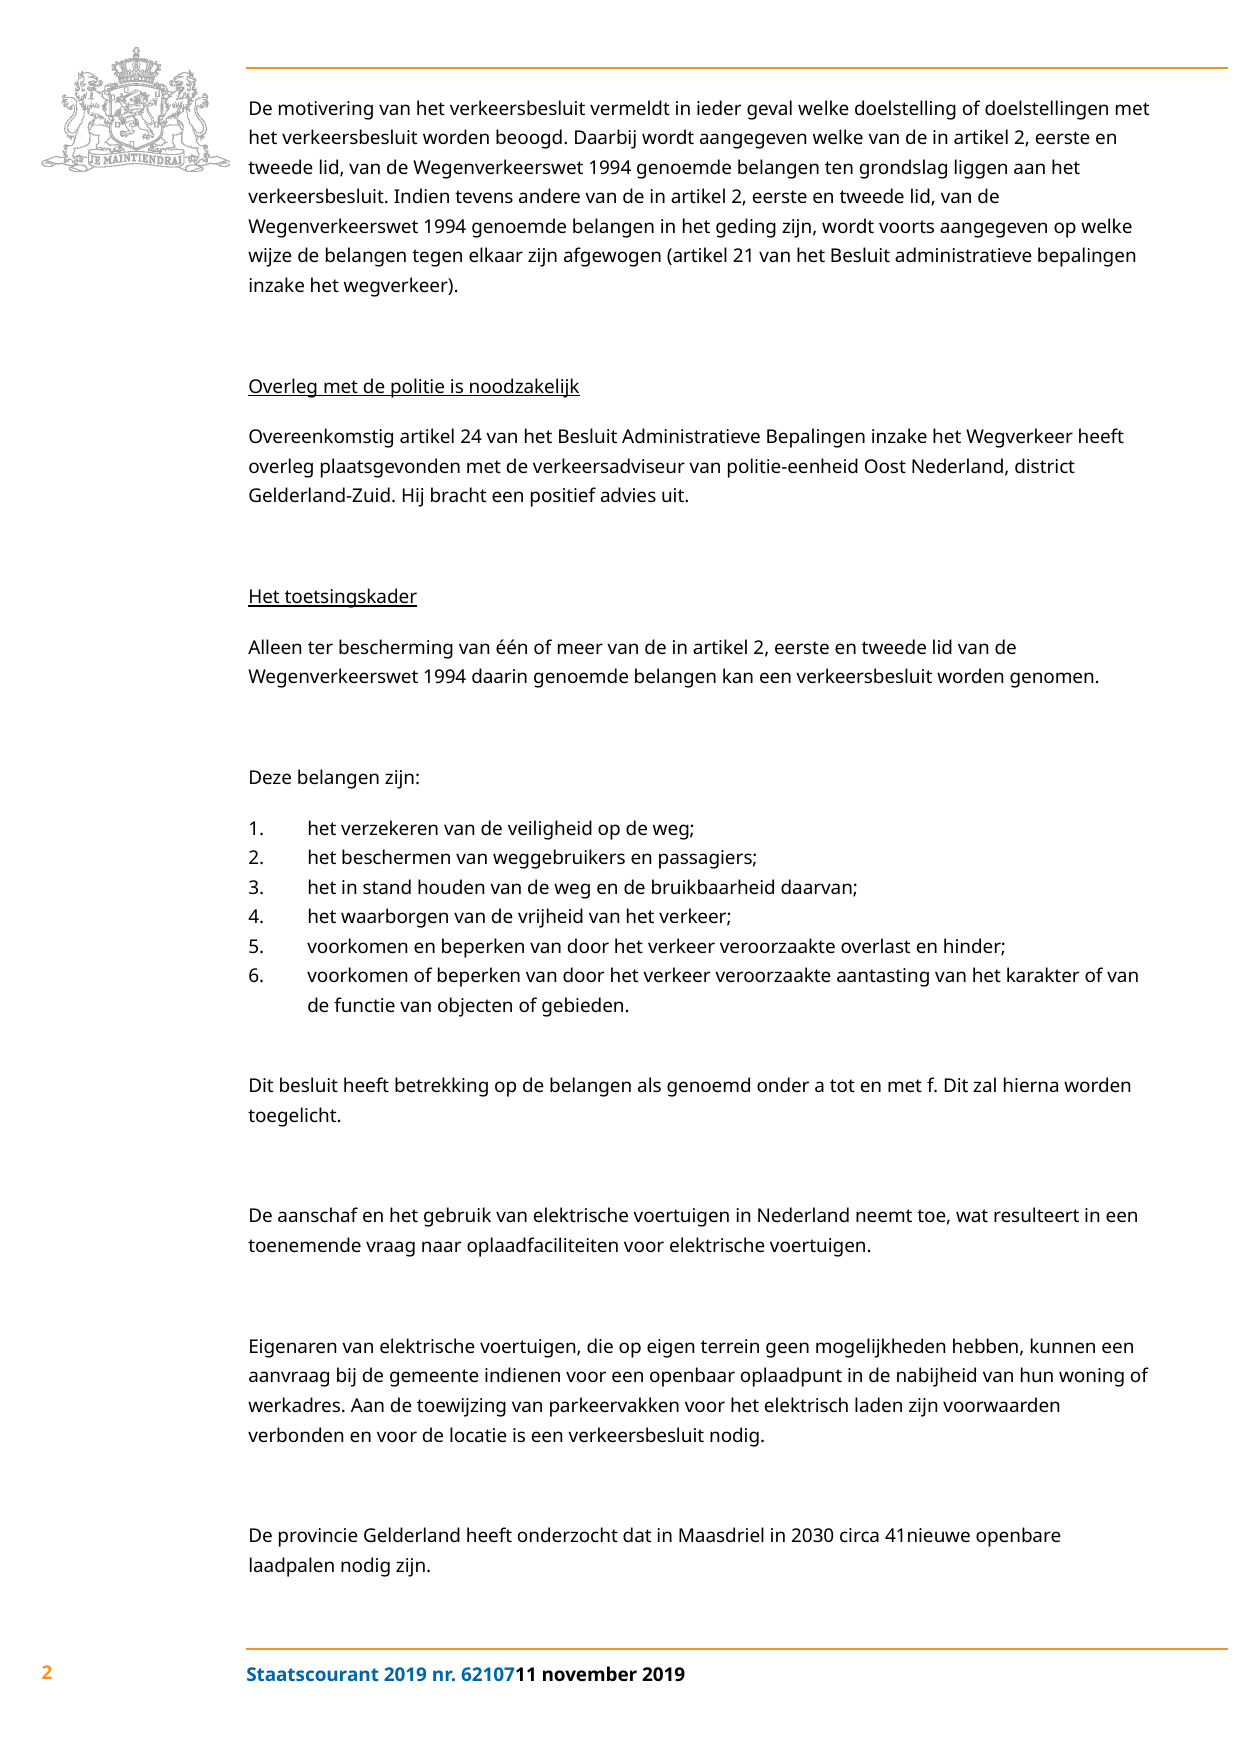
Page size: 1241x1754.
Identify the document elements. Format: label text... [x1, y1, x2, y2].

text De provincie Gelderland heeft onderzocht dat in Maasdriel in 2030 circa 41nieuwe openbare laadpalen nodig zijn. [248, 1523, 1152, 1578]
list het beschermen van weggebruikers en passagiers; [248, 844, 1152, 870]
list voorkomen of beperken van door het verkeer veroorzaakte aantasting van het karakter of van de functie van objecten of gebieden. [248, 963, 1152, 1018]
list voorkomen en beperken van door het verkeer veroorzaakte overlast en hinder; [248, 933, 1152, 959]
text Overleg met de politie is noodzakelijk [248, 373, 1152, 399]
list het waarborgen van de vrijheid van het verkeer; [248, 903, 1152, 929]
text Overeenkomstig artikel 24 van het Besluit Administratieve Bepalingen inzake het Wegverkeer heeft overleg plaatsgevonden met de verkeersadviseur van politie-eenheid Oost Nederland, district Gelderland-Zuid. Hij bracht een positief advies uit. [248, 423, 1152, 508]
list het verzekeren van de veiligheid op de weg; [248, 815, 1152, 841]
text De aanschaf en het gebruik van elektrische voertuigen in Nederland neemt toe, wat resulteert in een toenemende vraag naar oplaadfaciliteiten voor elektrische voertuigen. [248, 1203, 1152, 1258]
picture [41, 47, 231, 172]
text Alleen ter bescherming van één of meer van de in artikel 2, eerste en tweede lid van de Wegenverkeerswet 1994 daarin genoemde belangen kan een verkeersbesluit worden genomen. [248, 634, 1152, 689]
text Eigenaren van elektrische voertuigen, die op eigen terrein geen mogelijkheden hebben, kunnen een aanvraag bij de gemeente indienen voor een openbaar oplaadpunt in de nabijheid van hun woning of werkadres. Aan de toewijzing van parkeervakken voor het elektrisch laden zijn voorwaarden verbonden en voor de locatie is een verkeersbesluit nodig. [248, 1333, 1152, 1448]
list het in stand houden van de weg en de bruikbaarheid daarvan; [248, 874, 1152, 900]
text De motivering van het verkeersbesluit vermeldt in ieder geval welke doelstelling of doelstellingen met het verkeersbesluit worden beoogd. Daarbij wordt aangegeven welke van de in artikel 2, eerste en tweede lid, van de Wegenverkeerswet 1994 genoemde belangen ten grondslag liggen aan het verkeersbesluit. Indien tevens andere van de in artikel 2, eerste en tweede lid, van de Wegenverkeerswet 1994 genoemde belangen in het geding zijn, wordt voorts aangegeven op welke wijze de belangen tegen elkaar zijn afgewogen (artikel 21 van het Besluit administratieve bepalingen inzake het wegverkeer). [248, 95, 1152, 298]
text Het toetsingskader [248, 583, 1152, 609]
text Deze belangen zijn: [248, 764, 1152, 790]
text Dit besluit heeft betrekking op de belangen als genoemd onder a tot en met f. Dit zal hierna worden toegelicht. [248, 1072, 1152, 1128]
